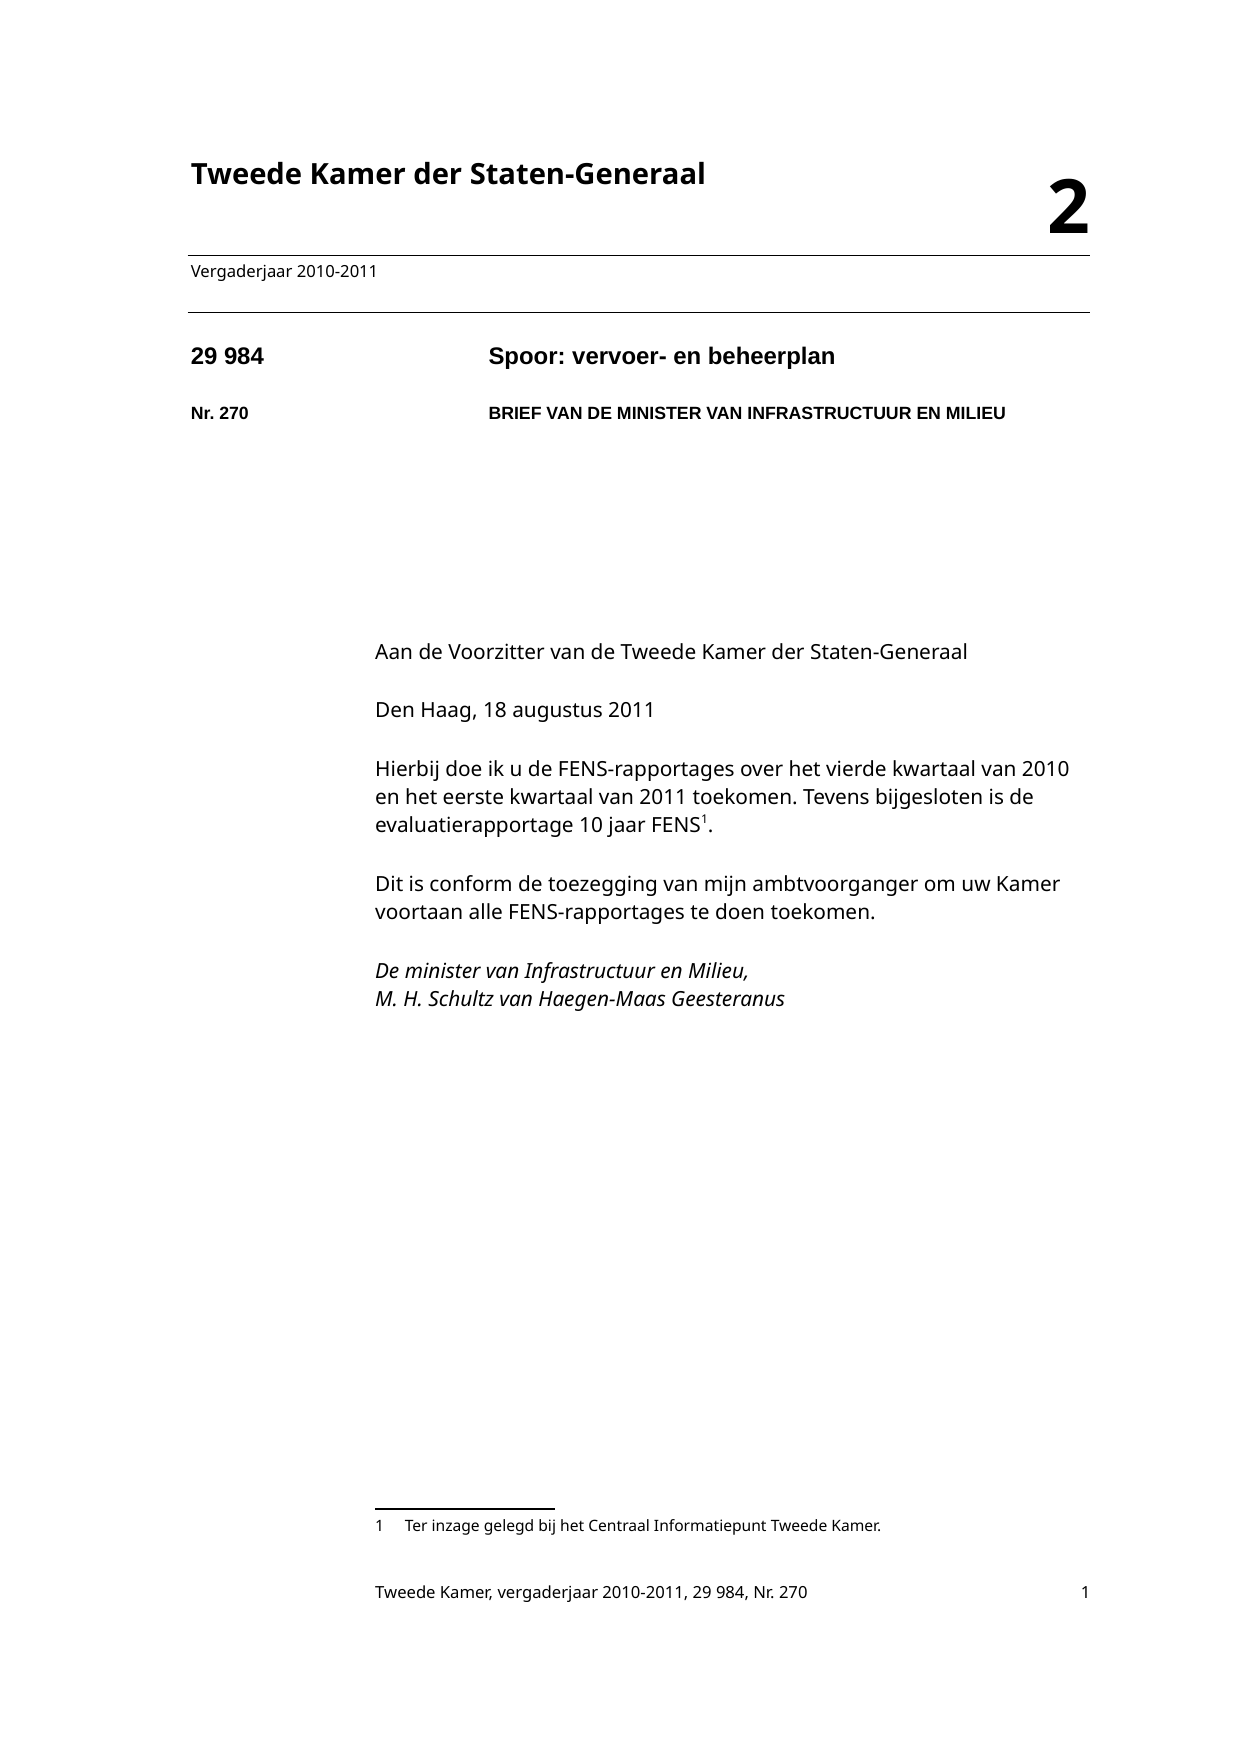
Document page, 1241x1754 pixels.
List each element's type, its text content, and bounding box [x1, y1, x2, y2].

table_cell Nr. 270 [188, 399, 485, 518]
text De minister van Infrastructuur en Milieu, [375, 956, 1090, 984]
text Aan de Voorzitter van de Tweede Kamer der Staten-Generaal [375, 637, 1090, 665]
table_cell [485, 256, 1090, 312]
text Dit is conform de toezegging van mijn ambtvoorganger om uw Kamer voortaan alle FENS-rapportages te doen toekomen. [375, 869, 1090, 926]
table_cell Vergaderjaar 2010-2011 [188, 256, 485, 312]
table_cell [188, 313, 485, 339]
text Den Haag, 18 augustus 2011 [375, 695, 1090, 724]
text Ter inzage gelegd bij het Centraal Informatiepunt Tweede Kamer. [375, 1508, 1090, 1536]
table_header 2 [910, 150, 1090, 255]
table_cell 29 984 [188, 339, 485, 399]
table_cell [485, 313, 1090, 339]
table_header Tweede Kamer der Staten-Generaal [188, 150, 909, 255]
table_cell BRIEF VAN DE MINISTER VAN INFRASTRUCTUUR EN MILIEU [485, 399, 1090, 518]
text Hierbij doe ik u de FENS-rapportages over het vierde kwartaal van 2010 en het eerste kwartaal van 2011 toekomen. Tevens bijgesloten is de evaluatierapportage 10 jaar FENS. [375, 754, 1090, 839]
table_cell Spoor: vervoer- en beheerplan [485, 339, 1090, 399]
text M. H. Schultz van Haegen-Maas Geesteranus [375, 984, 1090, 1013]
